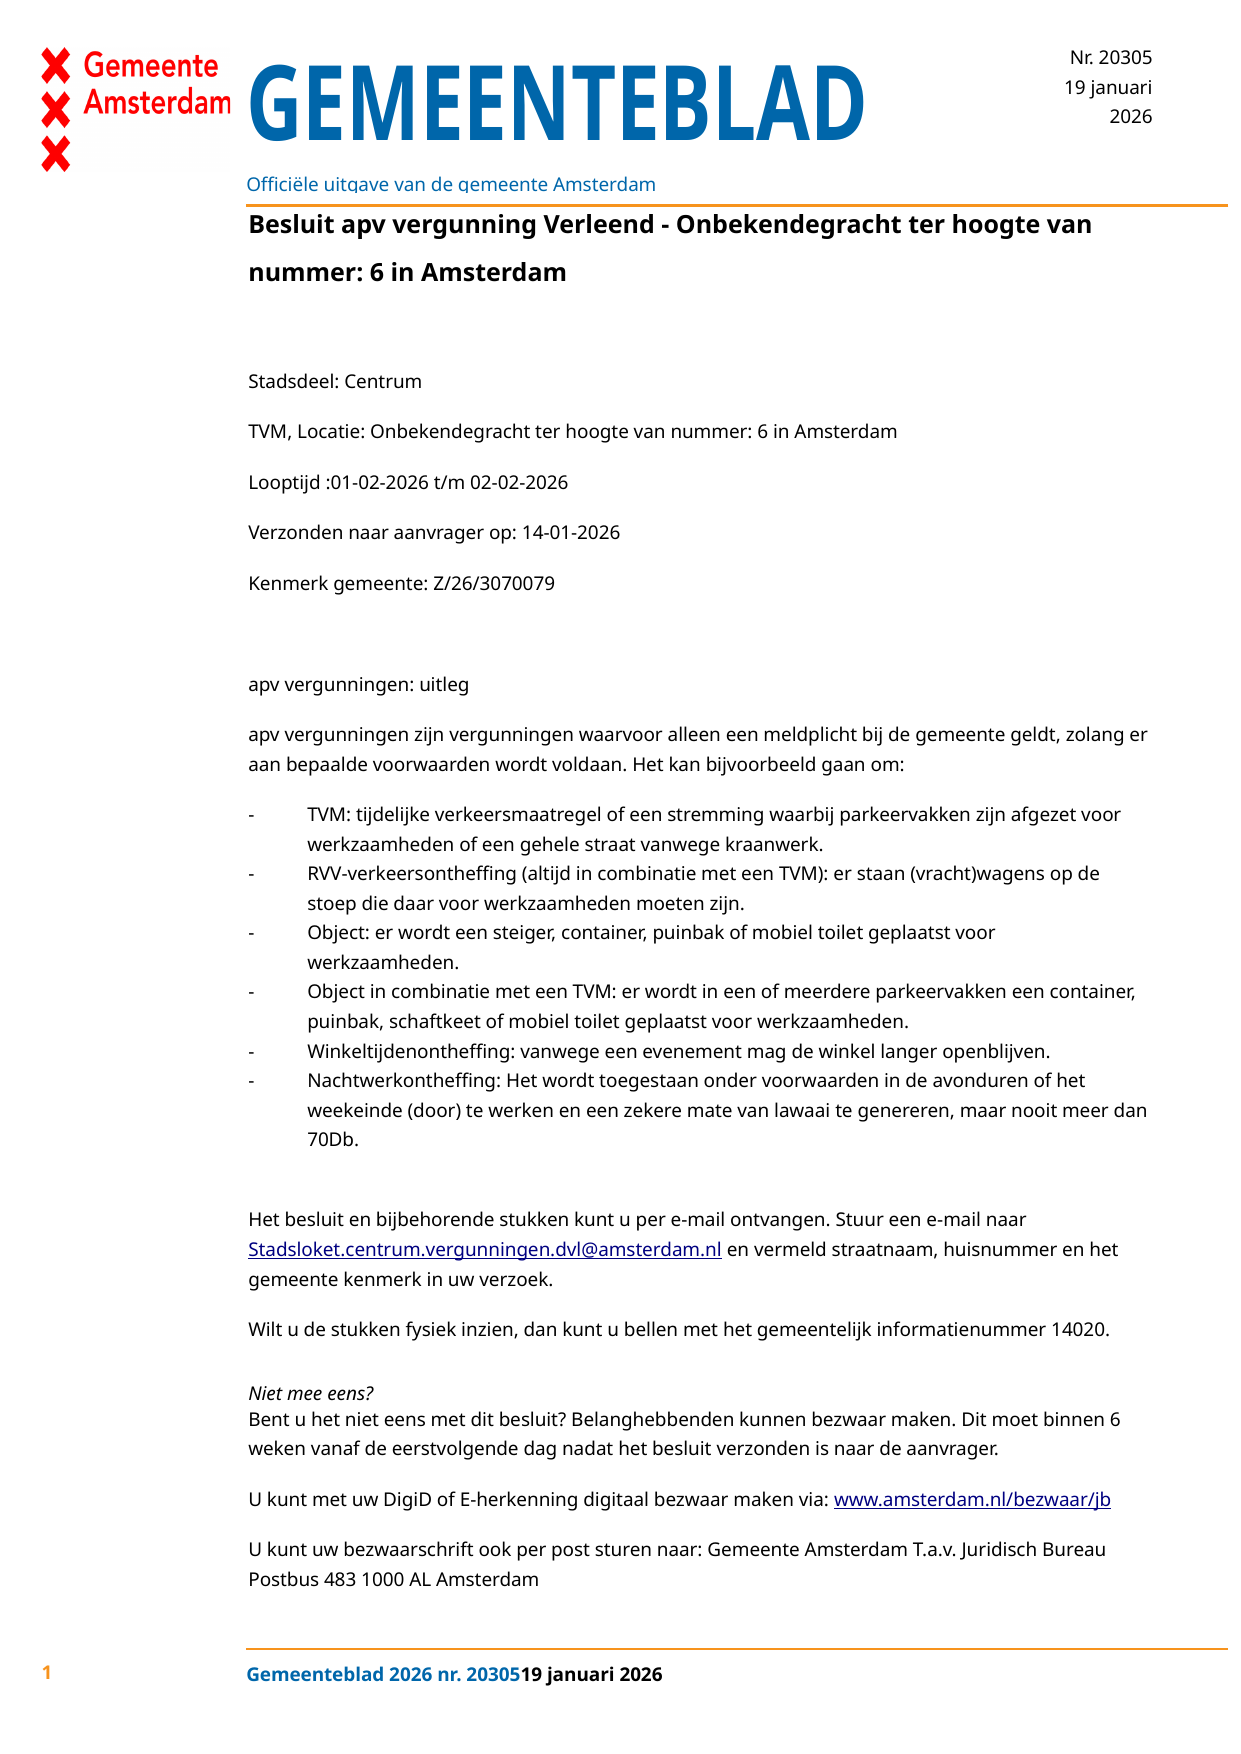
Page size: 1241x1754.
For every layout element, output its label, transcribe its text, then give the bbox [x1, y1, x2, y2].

text Wilt u de stukken fysiek inzien, dan kunt u bellen met het gemeentelijk informatienummer 14020. [248, 1316, 1152, 1342]
text U kunt met uw DigiD of E-herkenning digitaal bezwaar maken via: www.amsterdam.nl/bezwaar/jb [248, 1486, 1152, 1512]
text apv vergunningen zijn vergunningen waarvoor alleen een meldplicht bij de gemeente geldt, zolang er aan bepaalde voorwaarden wordt voldaan. Het kan bijvoorbeeld gaan om: [248, 721, 1152, 777]
text apv vergunningen: uitleg [248, 671, 1152, 697]
text Stadsdeel: Centrum [248, 368, 1152, 394]
text U kunt uw bezwaarschrift ook per post sturen naar: Gemeente Amsterdam T.a.v. Juridisch Bureau Postbus 483 1000 AL Amsterdam [248, 1536, 1152, 1592]
text Besluit apv vergunning Verleend - Onbekendegracht ter hoogte van nummer: 6 in Amsterdam [248, 207, 1152, 288]
list TVM: tijdelijke verkeersmaatregel of een stremming waarbij parkeervakken zijn afgezet voor werkzaamheden of een gehele straat vanwege kraanwerk. [248, 801, 1152, 857]
text Bent u het niet eens met dit besluit? Belanghebbenden kunnen bezwaar maken. Dit moet binnen 6 weken vanaf de eerstvolgende dag nadat het besluit verzonden is naar de aanvrager. [248, 1406, 1152, 1461]
text Looptijd :01-02-2026 t/m 02-02-2026 [248, 469, 1152, 495]
text TVM, Locatie: Onbekendegracht ter hoogte van nummer: 6 in Amsterdam [248, 419, 1152, 444]
text Niet mee eens? [248, 1380, 1152, 1406]
text Kenmerk gemeente: Z/26/3070079 [248, 570, 1152, 596]
list Object in combinatie met een TVM: er wordt in een of meerdere parkeervakken een container, puinbak, schaftkeet of mobiel toilet geplaatst voor werkzaamheden. [248, 979, 1152, 1034]
list RVV-verkeersontheffing (altijd in combinatie met een TVM): er staan (vracht)wagens op de stoep die daar voor werkzaamheden moeten zijn. [248, 860, 1152, 916]
list Nachtwerkontheffing: Het wordt toegestaan onder voorwaarden in de avonduren of het weekeinde (door) te werken en een zekere mate van lawaai te genereren, maar nooit meer dan 70Db. [248, 1067, 1152, 1152]
text Het besluit en bijbehorende stukken kunt u per e-mail ontvangen. Stuur een e-mail naar Stadsloket.centrum.vergunningen.dvl@amsterdam.nl en vermeld straatnaam, huisnummer en het gemeente kenmerk in uw verzoek. [248, 1207, 1152, 1292]
list Object: er wordt een steiger, container, puinbak of mobiel toilet geplaatst voor werkzaamheden. [248, 919, 1152, 975]
picture [41, 47, 231, 172]
list Winkeltijdenontheffing: vanwege een evenement mag de winkel langer openblijven. [248, 1038, 1152, 1064]
text Verzonden naar aanvrager op: 14-01-2026 [248, 519, 1152, 545]
